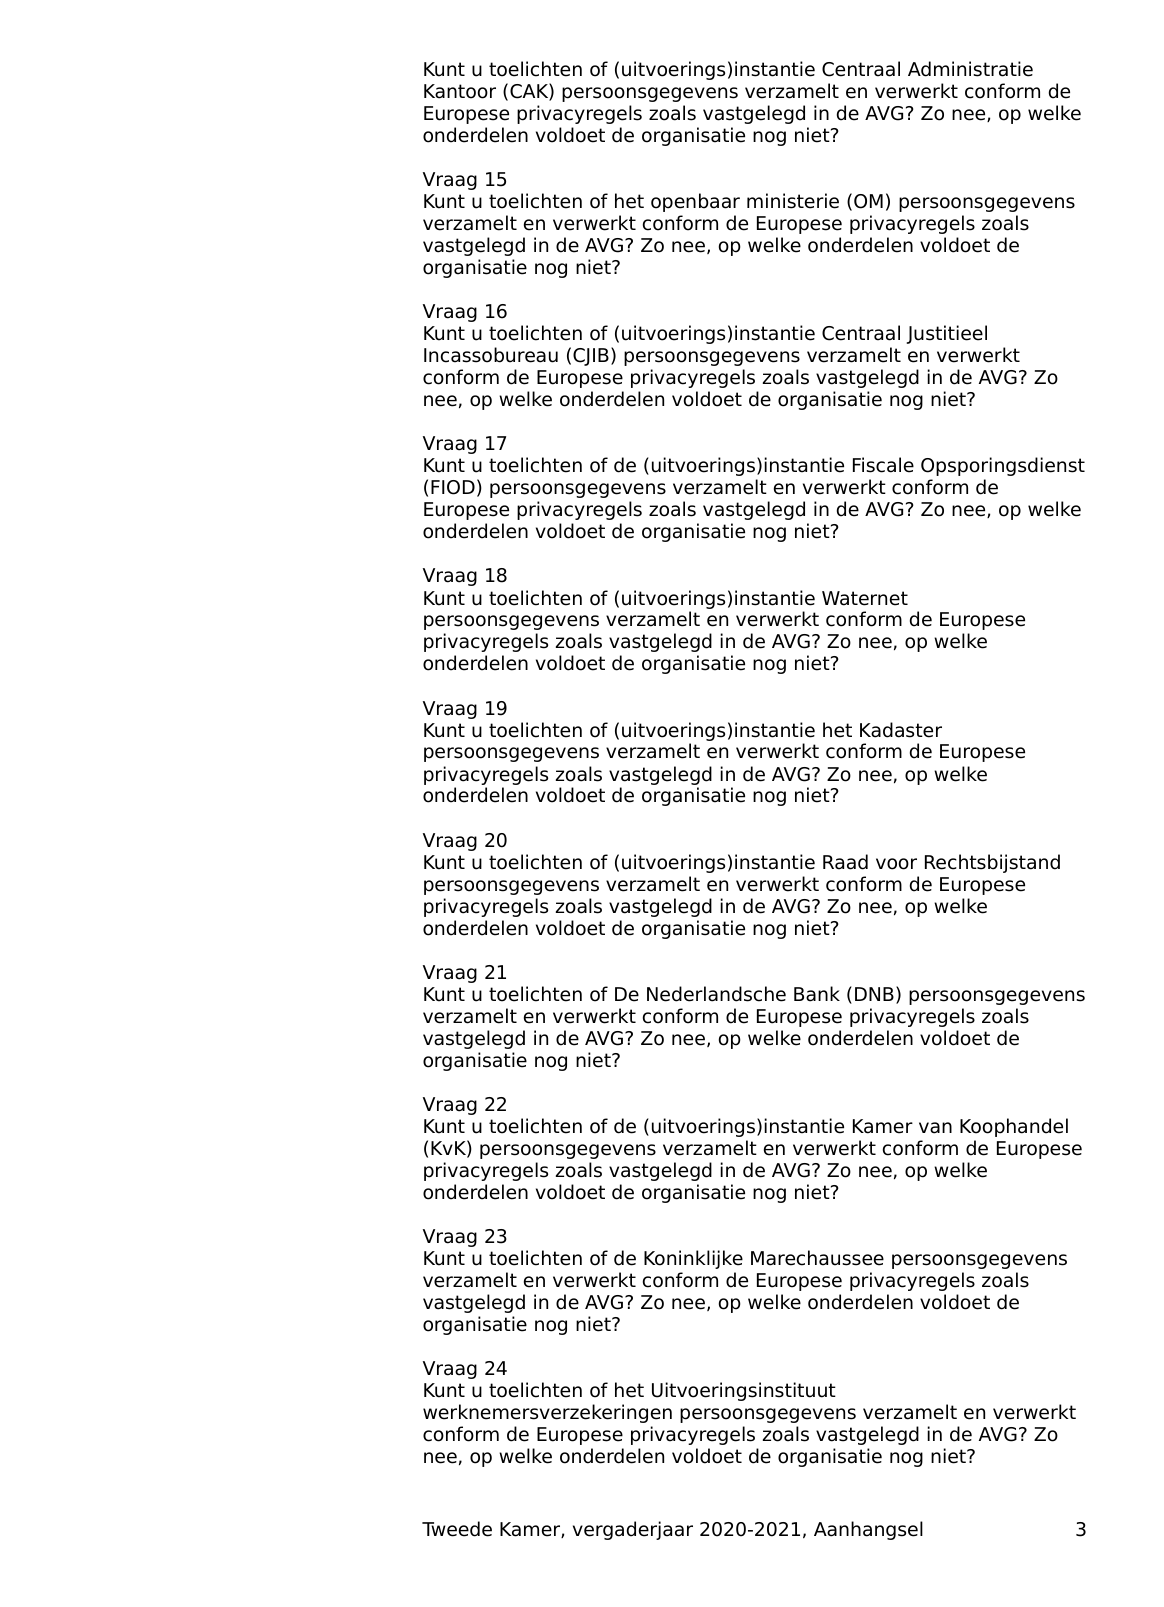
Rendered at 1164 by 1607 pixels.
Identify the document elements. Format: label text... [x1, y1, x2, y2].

text Vraag 23 [422, 1226, 1087, 1248]
text Kunt u toelichten of (uitvoerings)instantie Centraal Justitieel Incassobureau (CJIB) persoonsgegevens verzamelt en verwerkt conform de Europese privacyregels zoals vastgelegd in de AVG? Zo nee, op welke onderdelen voldoet de organisatie nog niet? [422, 323, 1087, 411]
text Kunt u toelichten of de (uitvoerings)instantie Kamer van Koophandel (KvK) persoonsgegevens verzamelt en verwerkt conform de Europese privacyregels zoals vastgelegd in de AVG? Zo nee, op welke onderdelen voldoet de organisatie nog niet? [422, 1116, 1087, 1204]
text Kunt u toelichten of het Uitvoeringsinstituut werknemersverzekeringen persoonsgegevens verzamelt en verwerkt conform de Europese privacyregels zoals vastgelegd in de AVG? Zo nee, op welke onderdelen voldoet de organisatie nog niet? [422, 1380, 1087, 1468]
text Vraag 17 [422, 433, 1087, 455]
text Vraag 24 [422, 1358, 1087, 1380]
text Vraag 21 [422, 962, 1087, 984]
text Kunt u toelichten of (uitvoerings)instantie Centraal Administratie Kantoor (CAK) persoonsgegevens verzamelt en verwerkt conform de Europese privacyregels zoals vastgelegd in de AVG? Zo nee, op welke onderdelen voldoet de organisatie nog niet? [422, 59, 1087, 147]
text Vraag 15 [422, 169, 1087, 191]
text Kunt u toelichten of (uitvoerings)instantie Waternet persoonsgegevens verzamelt en verwerkt conform de Europese privacyregels zoals vastgelegd in de AVG? Zo nee, op welke onderdelen voldoet de organisatie nog niet? [422, 587, 1087, 675]
text Kunt u toelichten of De Nederlandsche Bank (DNB) persoonsgegevens verzamelt en verwerkt conform de Europese privacyregels zoals vastgelegd in de AVG? Zo nee, op welke onderdelen voldoet de organisatie nog niet? [422, 984, 1087, 1072]
text Vraag 18 [422, 565, 1087, 587]
text Kunt u toelichten of het openbaar ministerie (OM) persoonsgegevens verzamelt en verwerkt conform de Europese privacyregels zoals vastgelegd in de AVG? Zo nee, op welke onderdelen voldoet de organisatie nog niet? [422, 191, 1087, 279]
text Vraag 16 [422, 301, 1087, 323]
text Kunt u toelichten of de (uitvoerings)instantie Fiscale Opsporingsdienst (FIOD) persoonsgegevens verzamelt en verwerkt conform de Europese privacyregels zoals vastgelegd in de AVG? Zo nee, op welke onderdelen voldoet de organisatie nog niet? [422, 455, 1087, 543]
text Vraag 20 [422, 829, 1087, 852]
text Vraag 19 [422, 697, 1087, 719]
text Kunt u toelichten of (uitvoerings)instantie het Kadaster persoonsgegevens verzamelt en verwerkt conform de Europese privacyregels zoals vastgelegd in de AVG? Zo nee, op welke onderdelen voldoet de organisatie nog niet? [422, 719, 1087, 807]
text Kunt u toelichten of (uitvoerings)instantie Raad voor Rechtsbijstand persoonsgegevens verzamelt en verwerkt conform de Europese privacyregels zoals vastgelegd in de AVG? Zo nee, op welke onderdelen voldoet de organisatie nog niet? [422, 852, 1087, 939]
text Kunt u toelichten of de Koninklijke Marechaussee persoonsgegevens verzamelt en verwerkt conform de Europese privacyregels zoals vastgelegd in de AVG? Zo nee, op welke onderdelen voldoet de organisatie nog niet? [422, 1248, 1087, 1336]
text Vraag 22 [422, 1094, 1087, 1116]
